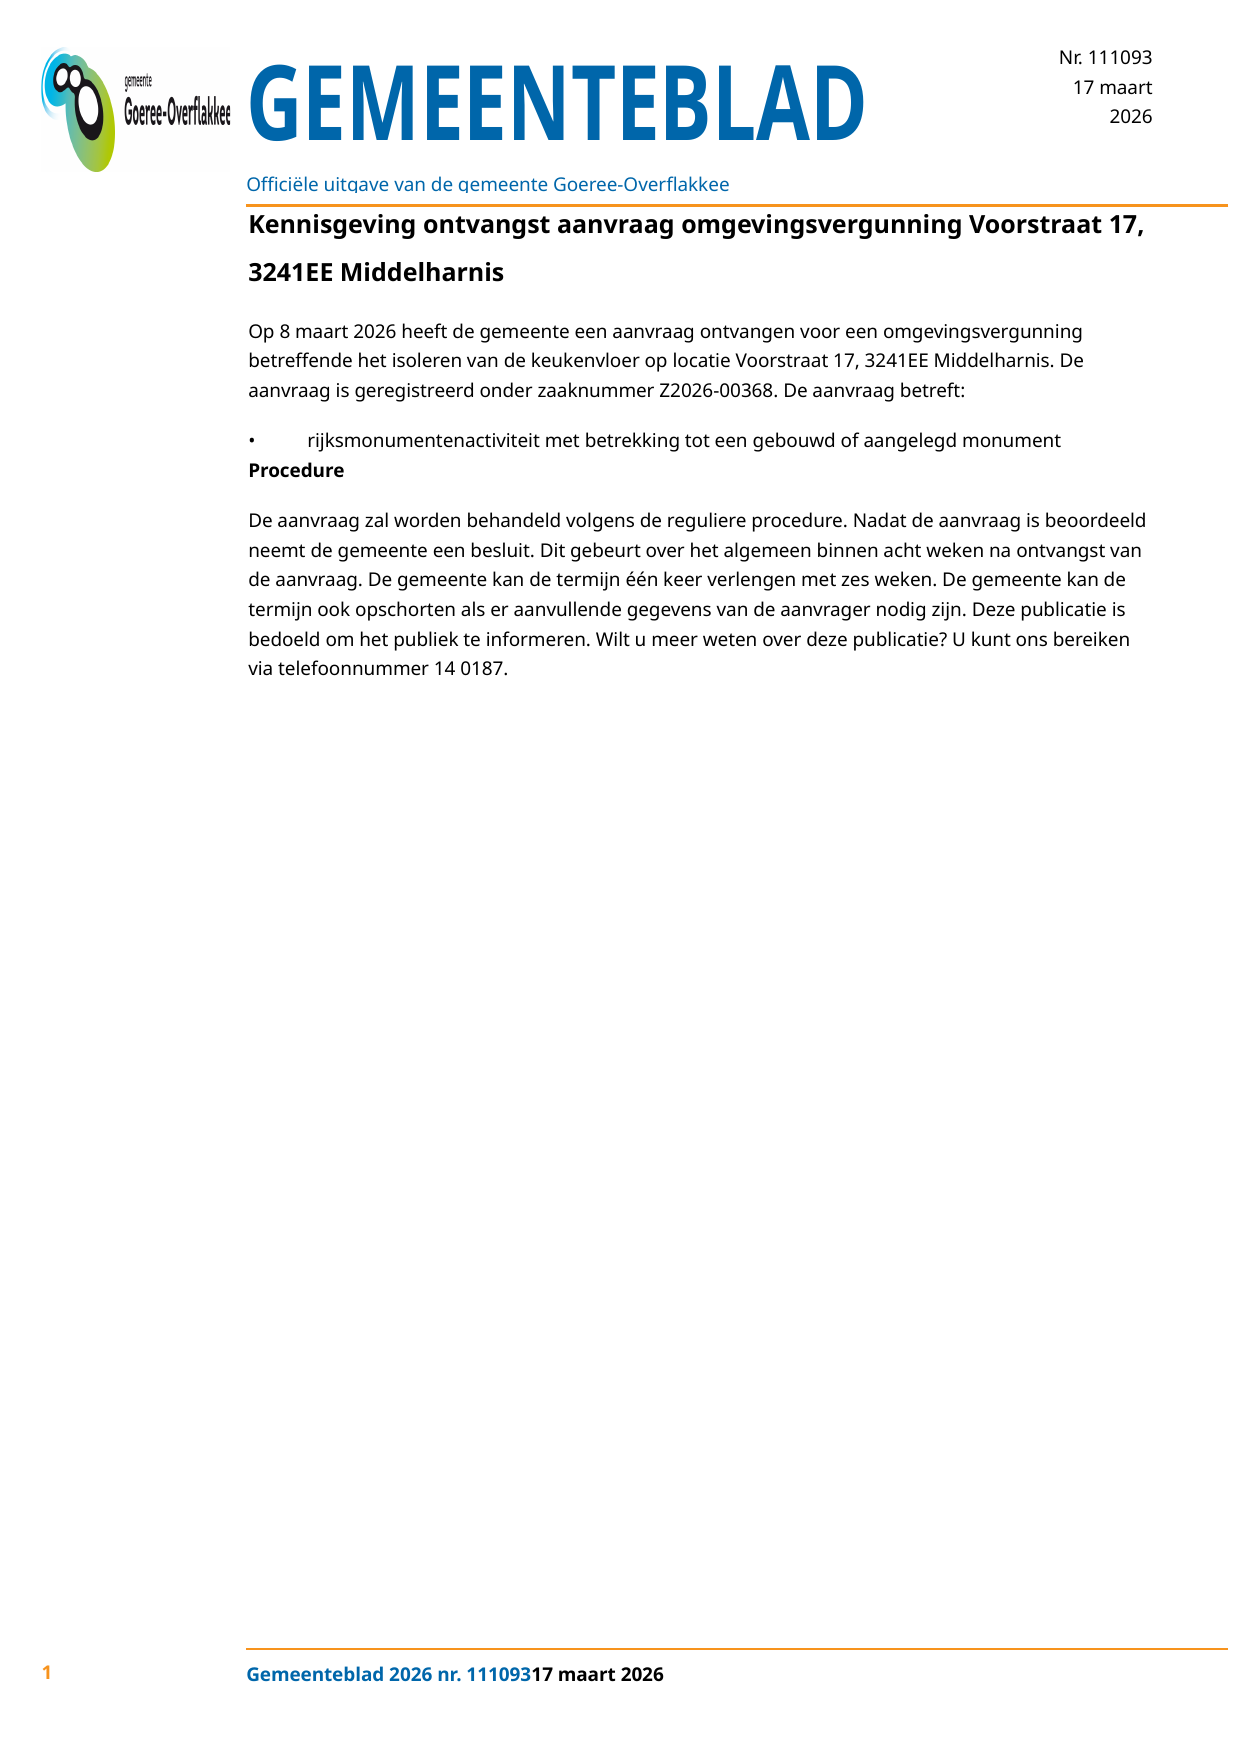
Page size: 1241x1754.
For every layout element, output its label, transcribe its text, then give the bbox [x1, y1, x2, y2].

text De aanvraag zal worden behandeld volgens de reguliere procedure. Nadat de aanvraag is beoordeeld neemt de gemeente een besluit. Dit gebeurt over het algemeen binnen acht weken na ontvangst van de aanvraag. De gemeente kan de termijn één keer verlengen met zes weken. De gemeente kan de termijn ook opschorten als er aanvullende gegevens van de aanvrager nodig zijn. Deze publicatie is bedoeld om het publiek te informeren. Wilt u meer weten over deze publicatie? U kunt ons bereiken via telefoonnummer 14 0187. [248, 507, 1152, 681]
text Kennisgeving ontvangst aanvraag omgevingsvergunning Voorstraat 17, 3241EE Middelharnis [248, 207, 1152, 288]
list rijksmonumentenactiviteit met betrekking tot een gebouwd of aangelegd monument [248, 427, 1152, 453]
text Op 8 maart 2026 heeft de gemeente een aanvraag ontvangen voor een omgevingsvergunning betreffende het isoleren van de keukenvloer op locatie Voorstraat 17, 3241EE Middelharnis. De aanvraag is geregistreerd onder zaaknummer Z2026-00368. De aanvraag betreft: [248, 318, 1152, 403]
picture [41, 47, 231, 172]
text Procedure [248, 457, 1152, 483]
